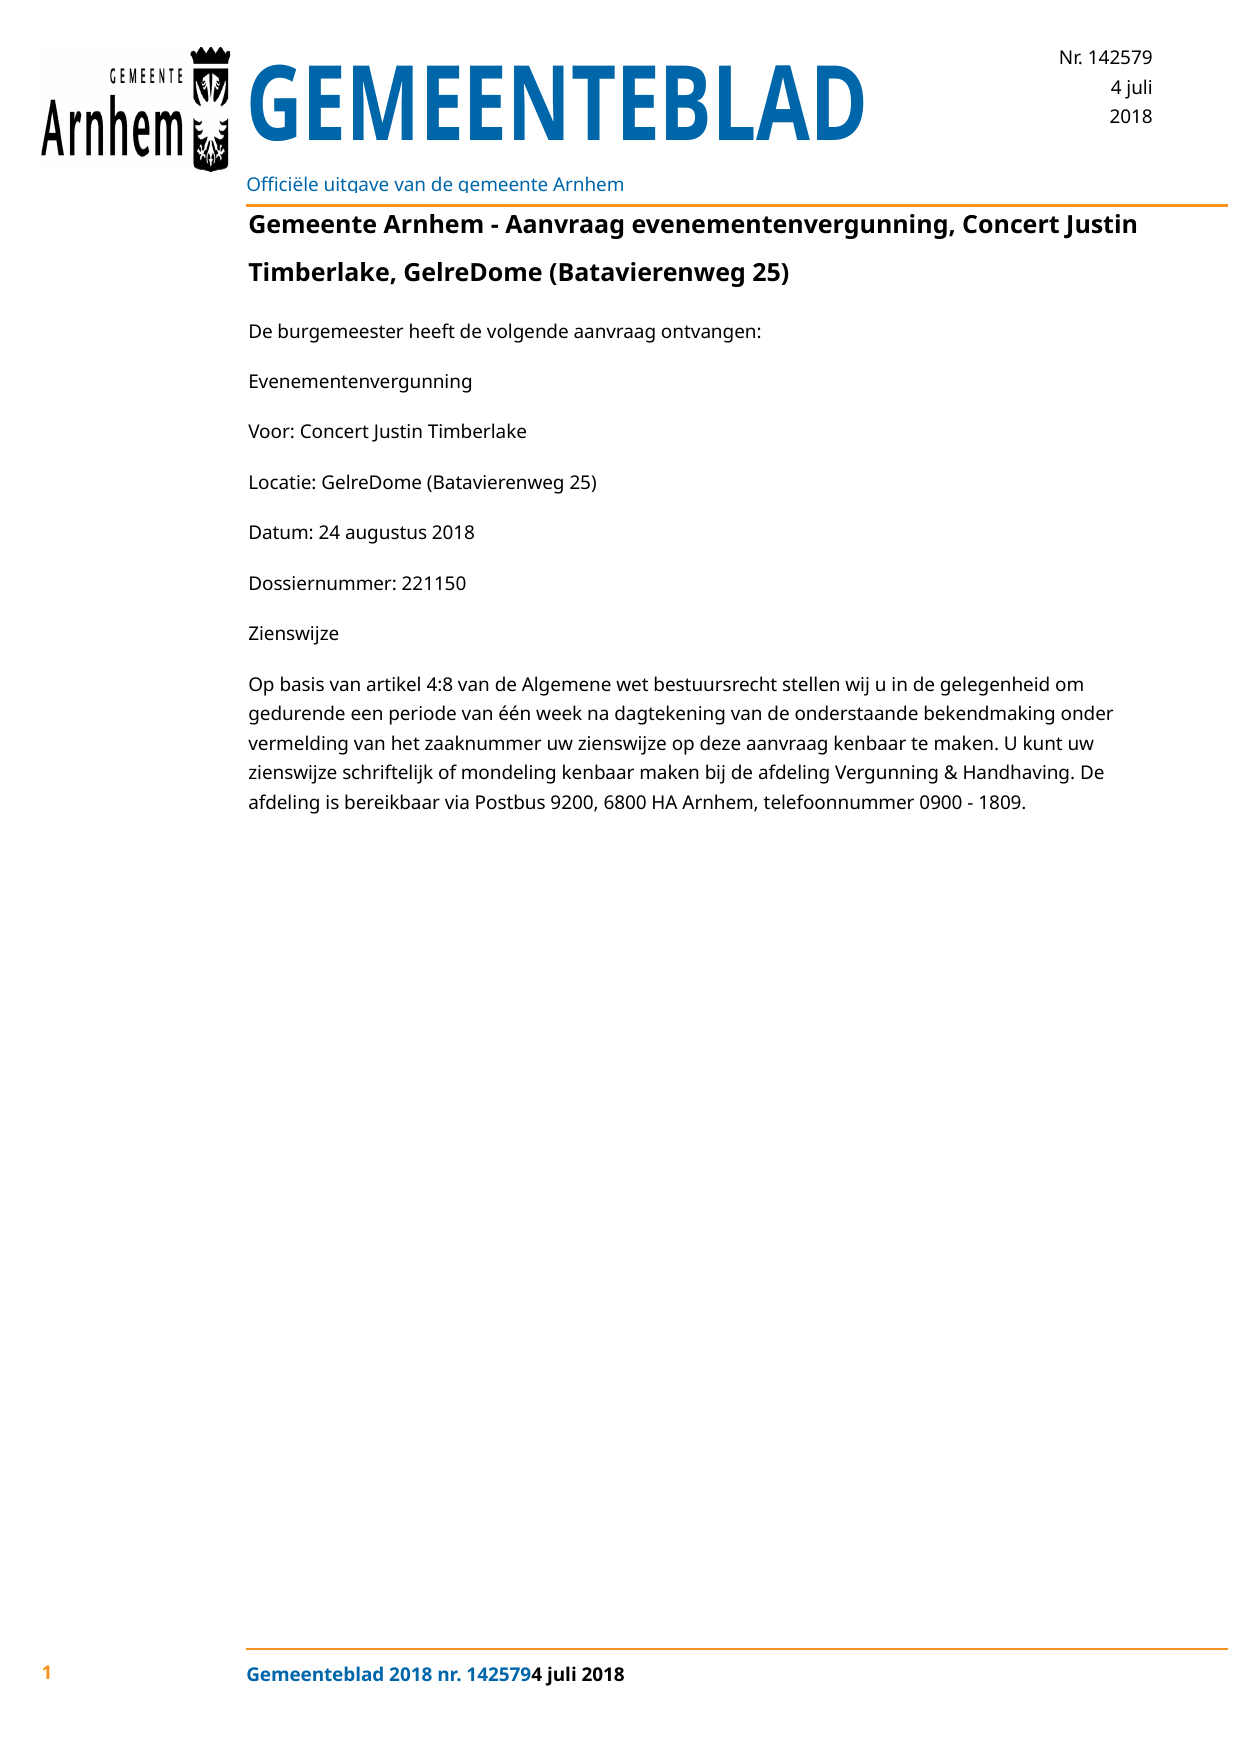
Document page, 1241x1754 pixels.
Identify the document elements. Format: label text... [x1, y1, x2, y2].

text Dossiernummer: 221150 [248, 570, 1152, 596]
text Zienswijze [248, 620, 1152, 646]
text Evenementenvergunning [248, 368, 1152, 394]
text Voor: Concert Justin Timberlake [248, 419, 1152, 444]
text Op basis van artikel 4:8 van de Algemene wet bestuursrecht stellen wij u in de gelegenheid om gedurende een periode van één week na dagtekening van de onderstaande bekendmaking onder vermelding van het zaaknummer uw zienswijze op deze aanvraag kenbaar te maken. U kunt uw zienswijze schriftelijk of mondeling kenbaar maken bij de afdeling Vergunning & Handhaving. De afdeling is bereikbaar via Postbus 9200, 6800 HA Arnhem, telefoonnummer 0900 - 1809. [248, 671, 1152, 815]
text Locatie: GelreDome (Batavierenweg 25) [248, 469, 1152, 495]
text Datum: 24 augustus 2018 [248, 519, 1152, 545]
text Gemeente Arnhem - Aanvraag evenementenvergunning, Concert Justin Timberlake, GelreDome (Batavierenweg 25) [248, 207, 1152, 288]
picture [41, 47, 231, 172]
text De burgemeester heeft de volgende aanvraag ontvangen: [248, 318, 1152, 344]
